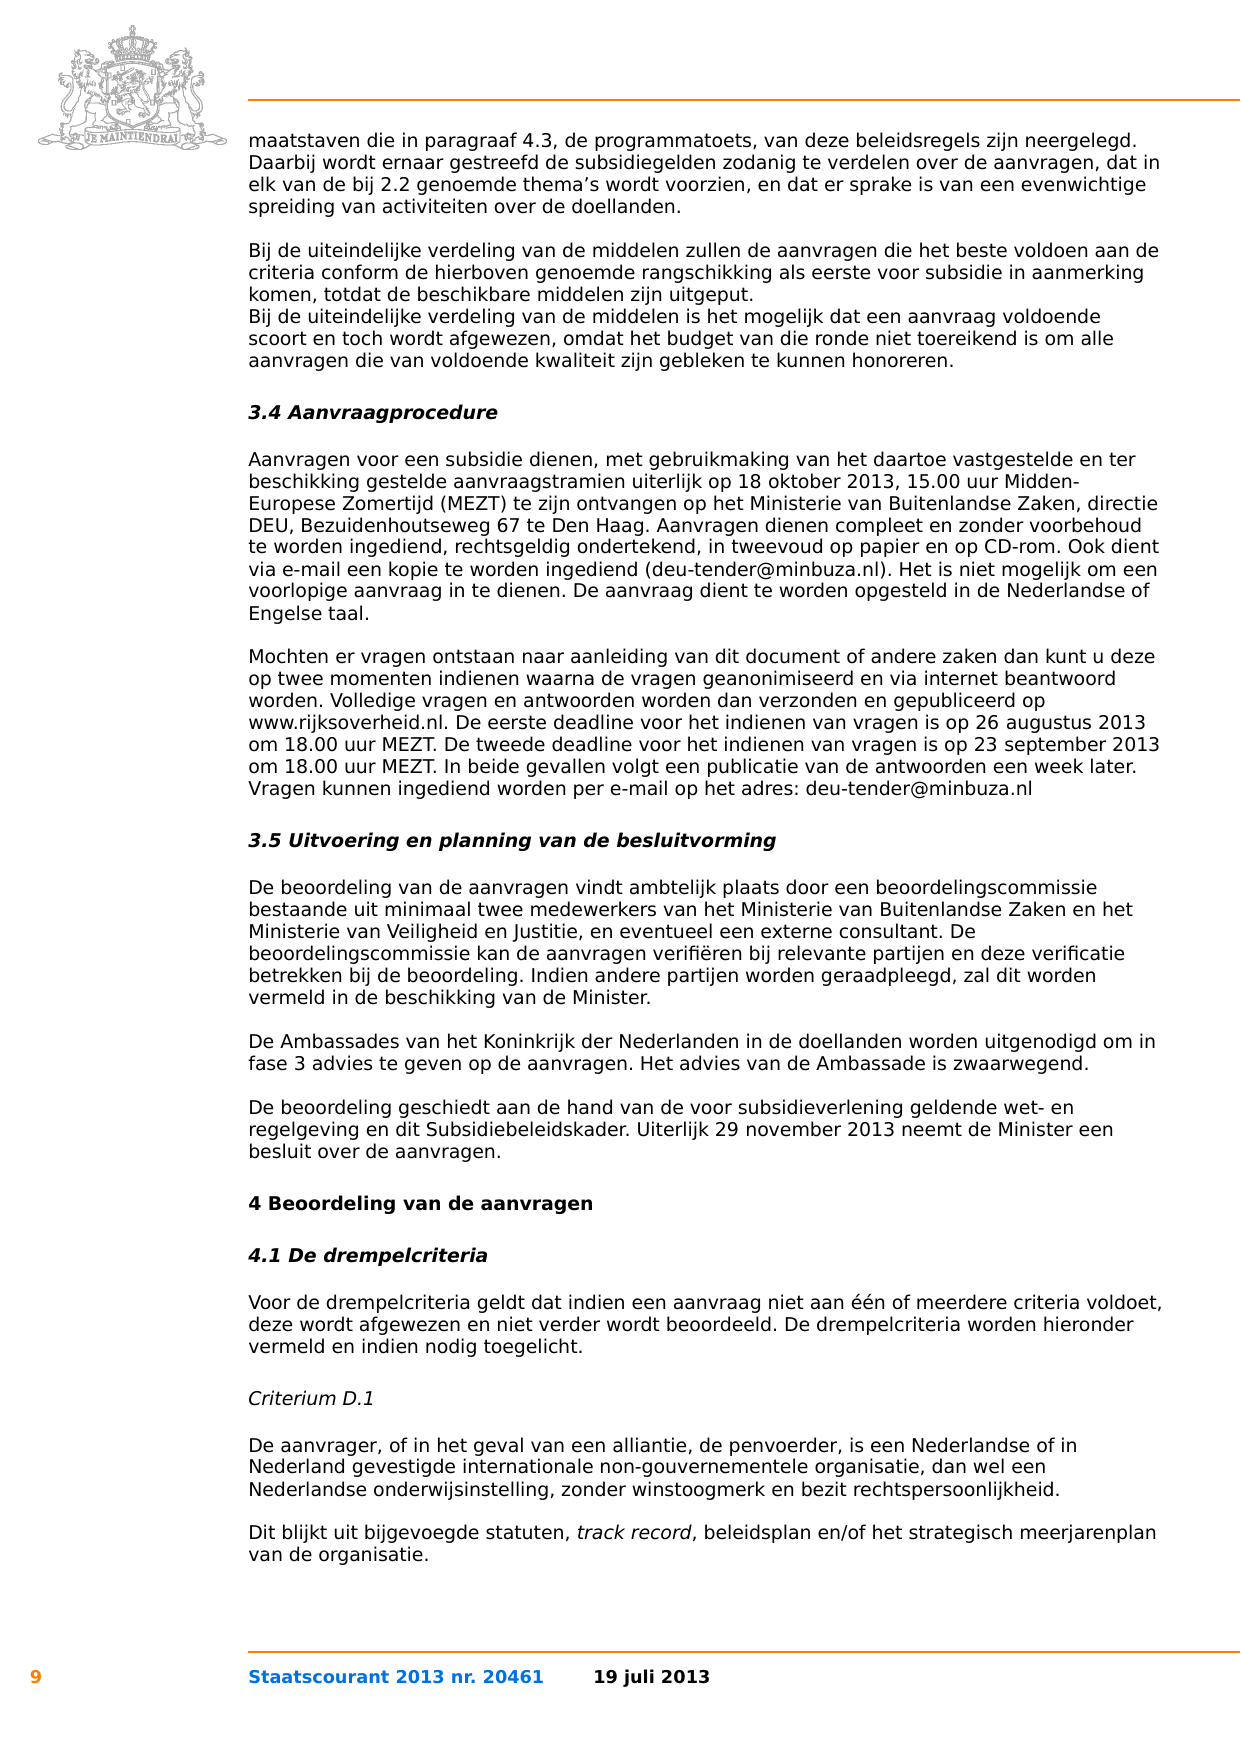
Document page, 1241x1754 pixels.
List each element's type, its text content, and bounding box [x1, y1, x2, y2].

subtitle 4.1 De drempelcriteria [248, 1244, 1163, 1267]
text Bij de uiteindelijke verdeling van de middelen is het mogelijk dat een aanvraag voldoende scoort en toch wordt afgewezen, omdat het budget van die ronde niet toereikend is om alle aanvragen die van voldoende kwaliteit zijn gebleken te kunnen honoreren. [248, 306, 1163, 372]
text Aanvragen voor een subsidie dienen, met gebruikmaking van het daartoe vastgestelde en ter beschikking gestelde aanvraagstramien uiterlijk op 18 oktober 2013, 15.00 uur Midden-Europese Zomertijd (MEZT) te zijn ontvangen op het Ministerie van Buitenlandse Zaken, directie DEU, Bezuidenhoutseweg 67 te Den Haag. Aanvragen dienen compleet en zonder voorbehoud te worden ingediend, rechtsgeldig ondertekend, in tweevoud op papier en op CD-rom. Ook dient via e-mail een kopie te worden ingediend (deu-tender@minbuza.nl). Het is niet mogelijk om een voorlopige aanvraag in te dienen. De aanvraag dient te worden opgesteld in de Nederlandse of Engelse taal. [248, 448, 1163, 624]
picture [38, 25, 227, 150]
text Dit blijkt uit bijgevoegde statuten, track record, beleidsplan en/of het strategisch meerjarenplan van de organisatie. [248, 1522, 1163, 1566]
text De beoordeling geschiedt aan de hand van de voor subsidieverlening geldende wet- en regelgeving en dit Subsidiebeleidskader. Uiterlijk 29 november 2013 neemt de Minister een besluit over de aanvragen. [248, 1097, 1163, 1163]
subtitle 3.4 Aanvraagprocedure [248, 402, 1163, 423]
text De Ambassades van het Koninkrijk der Nederlanden in de doellanden worden uitgenodigd om in fase 3 advies te geven op de aanvragen. Het advies van de Ambassade is zwaarwegend. [248, 1031, 1163, 1075]
text De aanvrager, of in het geval van een alliantie, de penvoerder, is een Nederlandse of in Nederland gevestigde internationale non-gouvernementele organisatie, dan wel een Nederlandse onderwijsinstelling, zonder winstoogmerk en bezit rechtspersoonlijkheid. [248, 1434, 1163, 1500]
subtitle 3.5 Uitvoering en planning van de besluitvorming [248, 830, 1163, 852]
subtitle Criterium D.1 [248, 1387, 1163, 1409]
text De beoordeling van de aanvragen vindt ambtelijk plaats door een beoordelingscommissie bestaande uit minimaal twee medewerkers van het Ministerie van Buitenlandse Zaken en het Ministerie van Veiligheid en Justitie, en eventueel een externe consultant. De beoordelingscommissie kan de aanvragen verifiëren bij relevante partijen en deze verificatie betrekken bij de beoordeling. Indien andere partijen worden geraadpleegd, zal dit worden vermeld in de beschikking van de Minister. [248, 877, 1163, 1009]
text Bij de uiteindelijke verdeling van de middelen zullen de aanvragen die het beste voldoen aan de criteria conform de hierboven genoemde rangschikking als eerste voor subsidie in aanmerking komen, totdat de beschikbare middelen zijn uitgeput. [248, 240, 1163, 306]
text Mochten er vragen ontstaan naar aanleiding van dit document of andere zaken dan kunt u deze op twee momenten indienen waarna de vragen geanonimiseerd en via internet beantwoord worden. Volledige vragen en antwoorden worden dan verzonden en gepubliceerd op www.rijksoverheid.nl. De eerste deadline voor het indienen van vragen is op 26 augustus 2013 om 18.00 uur MEZT. De tweede deadline voor het indienen van vragen is op 23 september 2013 om 18.00 uur MEZT. In beide gevallen volgt een publicatie van de antwoorden een week later. Vragen kunnen ingediend worden per e-mail op het adres: deu-tender@minbuza.nl [248, 646, 1163, 800]
text Voor de drempelcriteria geldt dat indien een aanvraag niet aan één of meerdere criteria voldoet, deze wordt afgewezen en niet verder wordt beoordeeld. De drempelcriteria worden hieronder vermeld en indien nodig toegelicht. [248, 1292, 1163, 1357]
text maatstaven die in paragraaf 4.3, de programmatoets, van deze beleidsregels zijn neergelegd. Daarbij wordt ernaar gestreefd de subsidiegelden zodanig te verdelen over de aanvragen, dat in elk van de bij 2.2 genoemde thema’s wordt voorzien, en dat er sprake is van een evenwichtige spreiding van activiteiten over de doellanden. [248, 130, 1163, 218]
subtitle 4 Beoordeling van de aanvragen [248, 1193, 1163, 1214]
